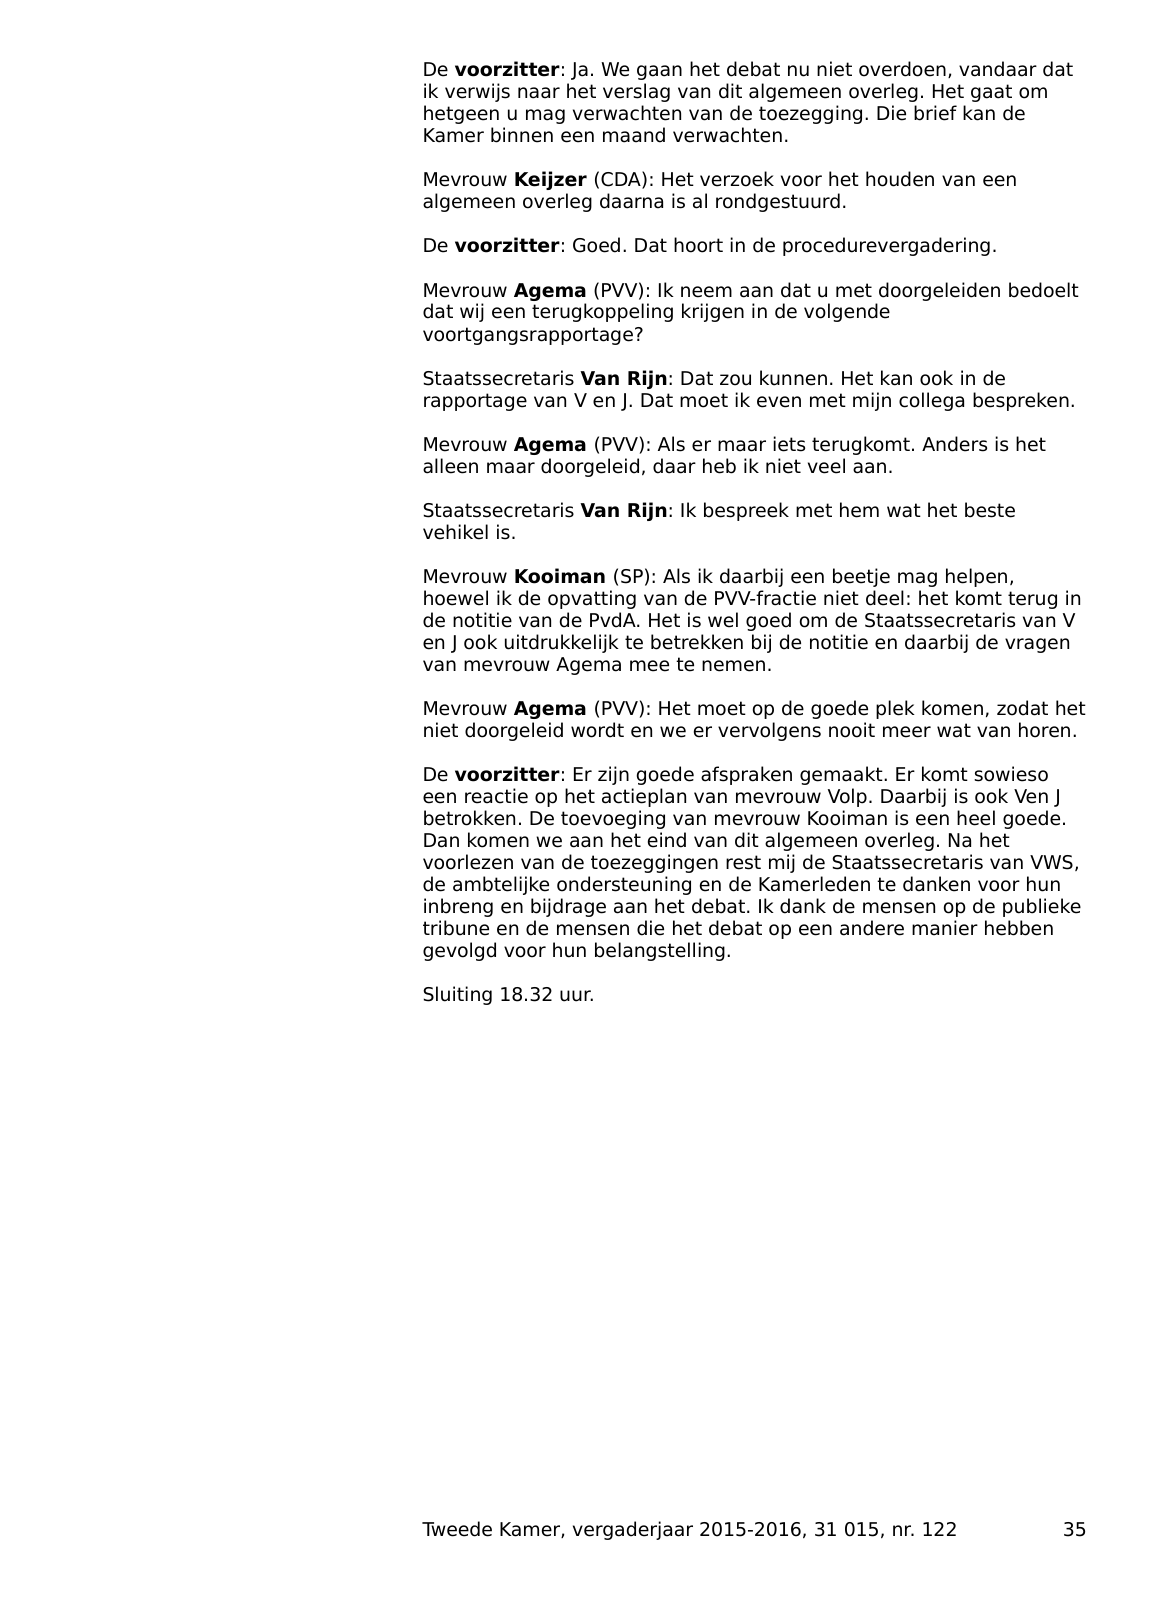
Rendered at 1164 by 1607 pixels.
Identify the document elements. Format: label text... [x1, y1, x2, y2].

text Dan komen we aan het eind van dit algemeen overleg. Na het voorlezen van de toezeggingen rest mij de Staatssecretaris van VWS, de ambtelijke ondersteuning en de Kamerleden te danken voor hun inbreng en bijdrage aan het debat. Ik dank de mensen op de publieke tribune en de mensen die het debat op een andere manier hebben gevolgd voor hun belangstelling. [422, 830, 1087, 962]
text Staatssecretaris Van Rijn: Ik bespreek met hem wat het beste vehikel is. [422, 500, 1087, 544]
text De voorzitter: Er zijn goede afspraken gemaakt. Er komt sowieso een reactie op het actieplan van mevrouw Volp. Daarbij is ook Ven J betrokken. De toevoeging van mevrouw Kooiman is een heel goede. [422, 764, 1087, 830]
text De voorzitter: Goed. Dat hoort in de procedurevergadering. [422, 235, 1087, 257]
text Mevrouw Keijzer (CDA): Het verzoek voor het houden van een algemeen overleg daarna is al rondgestuurd. [422, 169, 1087, 213]
text Mevrouw Agema (PVV): Als er maar iets terugkomt. Anders is het alleen maar doorgeleid, daar heb ik niet veel aan. [422, 434, 1087, 478]
text De voorzitter: Ja. We gaan het debat nu niet overdoen, vandaar dat ik verwijs naar het verslag van dit algemeen overleg. Het gaat om hetgeen u mag verwachten van de toezegging. Die brief kan de Kamer binnen een maand verwachten. [422, 59, 1087, 147]
text Sluiting 18.32 uur. [422, 984, 1087, 1006]
text Mevrouw Kooiman (SP): Als ik daarbij een beetje mag helpen, hoewel ik de opvatting van de PVV-fractie niet deel: het komt terug in de notitie van de PvdA. Het is wel goed om de Staatssecretaris van V en J ook uitdrukkelijk te betrekken bij de notitie en daarbij de vragen van mevrouw Agema mee te nemen. [422, 566, 1087, 676]
text Staatssecretaris Van Rijn: Dat zou kunnen. Het kan ook in de rapportage van V en J. Dat moet ik even met mijn collega bespreken. [422, 368, 1087, 412]
text Mevrouw Agema (PVV): Het moet op de goede plek komen, zodat het niet doorgeleid wordt en we er vervolgens nooit meer wat van horen. [422, 698, 1087, 742]
text Mevrouw Agema (PVV): Ik neem aan dat u met doorgeleiden bedoelt dat wij een terugkoppeling krijgen in de volgende voortgangsrapportage? [422, 279, 1087, 345]
